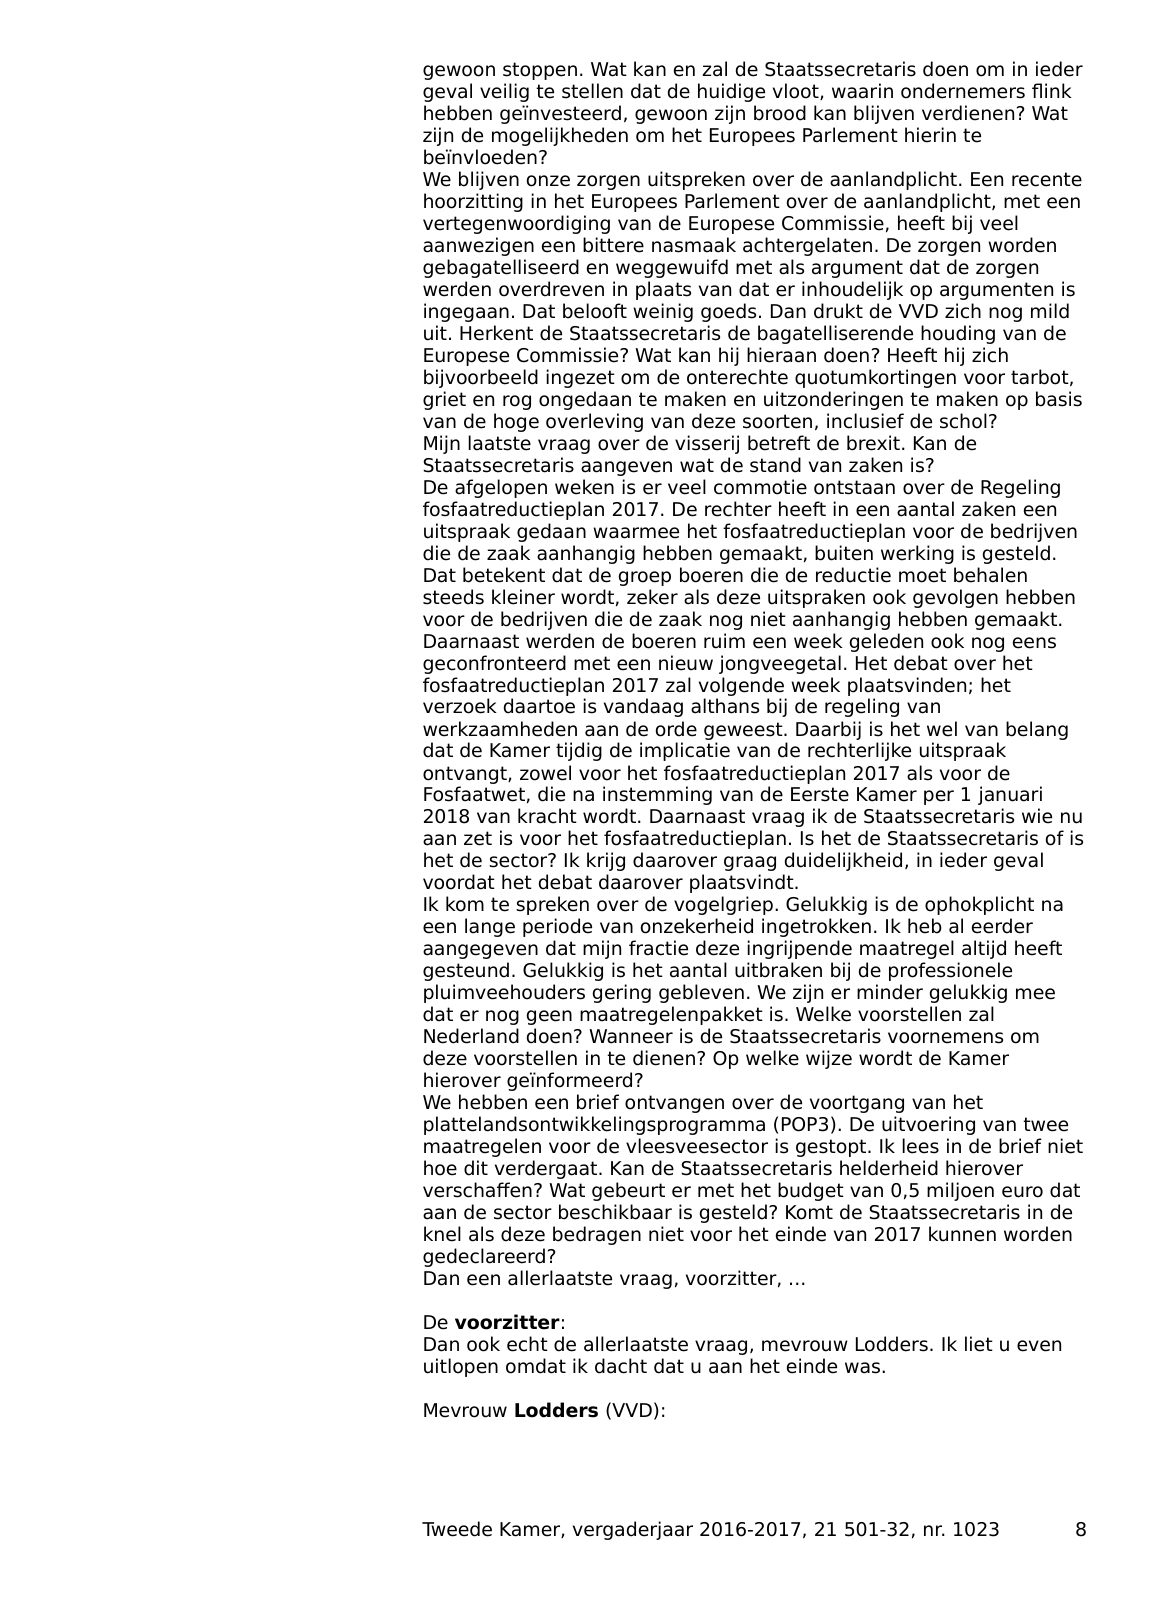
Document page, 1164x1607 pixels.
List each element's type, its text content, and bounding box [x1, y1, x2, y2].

text We blijven onze zorgen uitspreken over de aanlandplicht. Een recente hoorzitting in het Europees Parlement over de aanlandplicht, met een vertegenwoordiging van de Europese Commissie, heeft bij veel aanwezigen een bittere nasmaak achtergelaten. De zorgen worden gebagatelliseerd en weggewuifd met als argument dat de zorgen werden overdreven in plaats van dat er inhoudelijk op argumenten is ingegaan. Dat belooft weinig goeds. Dan drukt de VVD zich nog mild uit. Herkent de Staatssecretaris de bagatelliserende houding van de Europese Commissie? Wat kan hij hieraan doen? Heeft hij zich bijvoorbeeld ingezet om de onterechte quotumkortingen voor tarbot, griet en rog ongedaan te maken en uitzonderingen te maken op basis van de hoge overleving van deze soorten, inclusief de schol? [422, 169, 1087, 433]
text Dan ook echt de allerlaatste vraag, mevrouw Lodders. Ik liet u even uitlopen omdat ik dacht dat u aan het einde was. [422, 1334, 1087, 1378]
text De voorzitter: [422, 1312, 1087, 1334]
text Ik kom te spreken over de vogelgriep. Gelukkig is de ophokplicht na een lange periode van onzekerheid ingetrokken. Ik heb al eerder aangegeven dat mijn fractie deze ingrijpende maatregel altijd heeft gesteund. Gelukkig is het aantal uitbraken bij de professionele pluimveehouders gering gebleven. We zijn er minder gelukkig mee dat er nog geen maatregelenpakket is. Welke voorstellen zal Nederland doen? Wanneer is de Staatssecretaris voornemens om deze voorstellen in te dienen? Op welke wijze wordt de Kamer hierover geïnformeerd? [422, 894, 1087, 1092]
text gewoon stoppen. Wat kan en zal de Staatssecretaris doen om in ieder geval veilig te stellen dat de huidige vloot, waarin ondernemers flink hebben geïnvesteerd, gewoon zijn brood kan blijven verdienen? Wat zijn de mogelijkheden om het Europees Parlement hierin te beïnvloeden? [422, 59, 1087, 169]
text Mijn laatste vraag over de visserij betreft de brexit. Kan de Staatssecretaris aangeven wat de stand van zaken is? [422, 433, 1087, 477]
text De afgelopen weken is er veel commotie ontstaan over de Regeling fosfaatreductieplan 2017. De rechter heeft in een aantal zaken een uitspraak gedaan waarmee het fosfaatreductieplan voor de bedrijven die de zaak aanhangig hebben gemaakt, buiten werking is gesteld. Dat betekent dat de groep boeren die de reductie moet behalen steeds kleiner wordt, zeker als deze uitspraken ook gevolgen hebben voor de bedrijven die de zaak nog niet aanhangig hebben gemaakt. Daarnaast werden de boeren ruim een week geleden ook nog eens geconfronteerd met een nieuw jongveegetal. Het debat over het fosfaatreductieplan 2017 zal volgende week plaatsvinden; het verzoek daartoe is vandaag althans bij de regeling van werkzaamheden aan de orde geweest. Daarbij is het wel van belang dat de Kamer tijdig de implicatie van de rechterlijke uitspraak ontvangt, zowel voor het fosfaatreductieplan 2017 als voor de Fosfaatwet, die na instemming van de Eerste Kamer per 1 januari 2018 van kracht wordt. Daarnaast vraag ik de Staatssecretaris wie nu aan zet is voor het fosfaatreductieplan. Is het de Staatssecretaris of is het de sector? Ik krijg daarover graag duidelijkheid, in ieder geval voordat het debat daarover plaatsvindt. [422, 477, 1087, 894]
text We hebben een brief ontvangen over de voortgang van het plattelandsontwikkelingsprogramma (POP3). De uitvoering van twee maatregelen voor de vleesveesector is gestopt. Ik lees in de brief niet hoe dit verdergaat. Kan de Staatssecretaris helderheid hierover verschaffen? Wat gebeurt er met het budget van 0,5 miljoen euro dat aan de sector beschikbaar is gesteld? Komt de Staatssecretaris in de knel als deze bedragen niet voor het einde van 2017 kunnen worden gedeclareerd? [422, 1092, 1087, 1268]
text Mevrouw Lodders (VVD): [422, 1400, 1087, 1422]
text Dan een allerlaatste vraag, voorzitter, ... [422, 1268, 1087, 1290]
